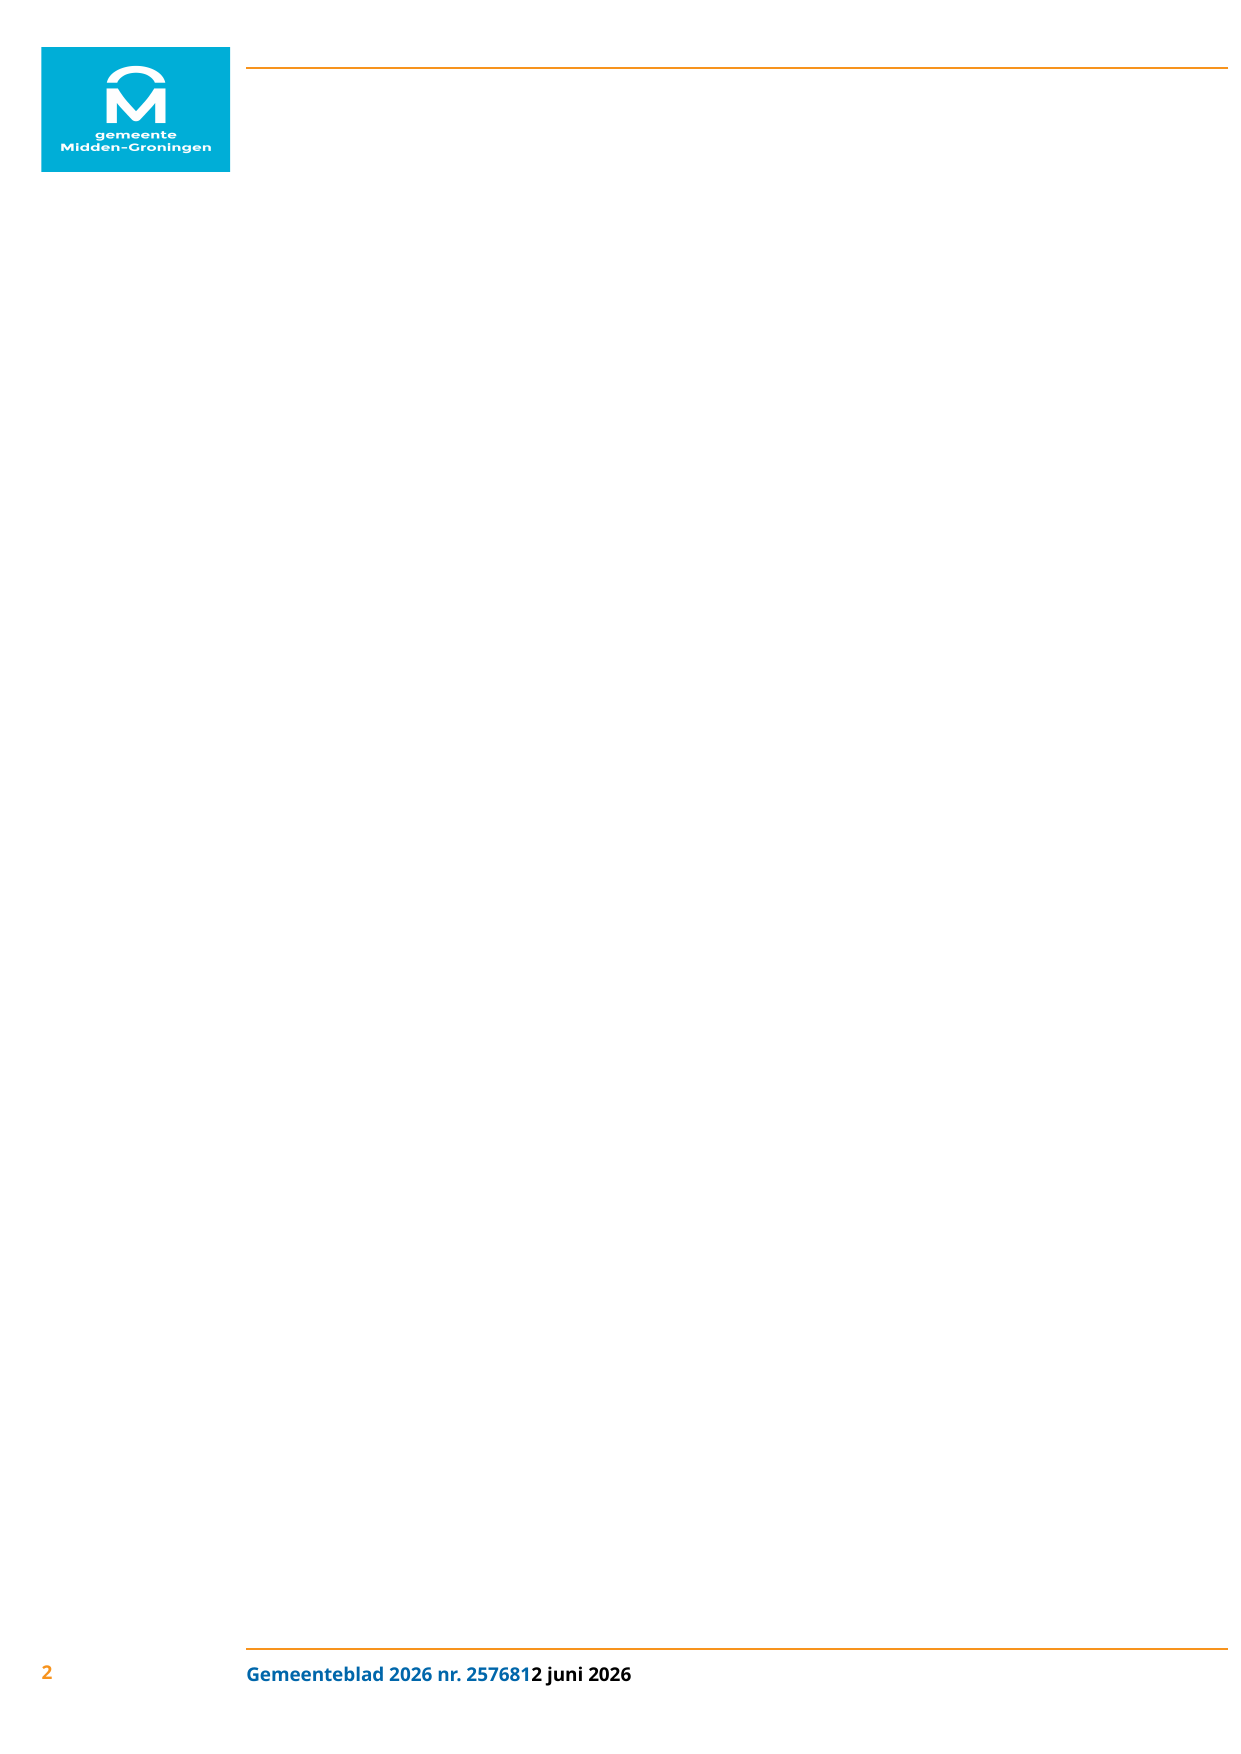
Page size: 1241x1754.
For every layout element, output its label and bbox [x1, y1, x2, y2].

picture [107, 89, 165, 122]
picture [184, 146, 190, 153]
picture [108, 66, 164, 82]
